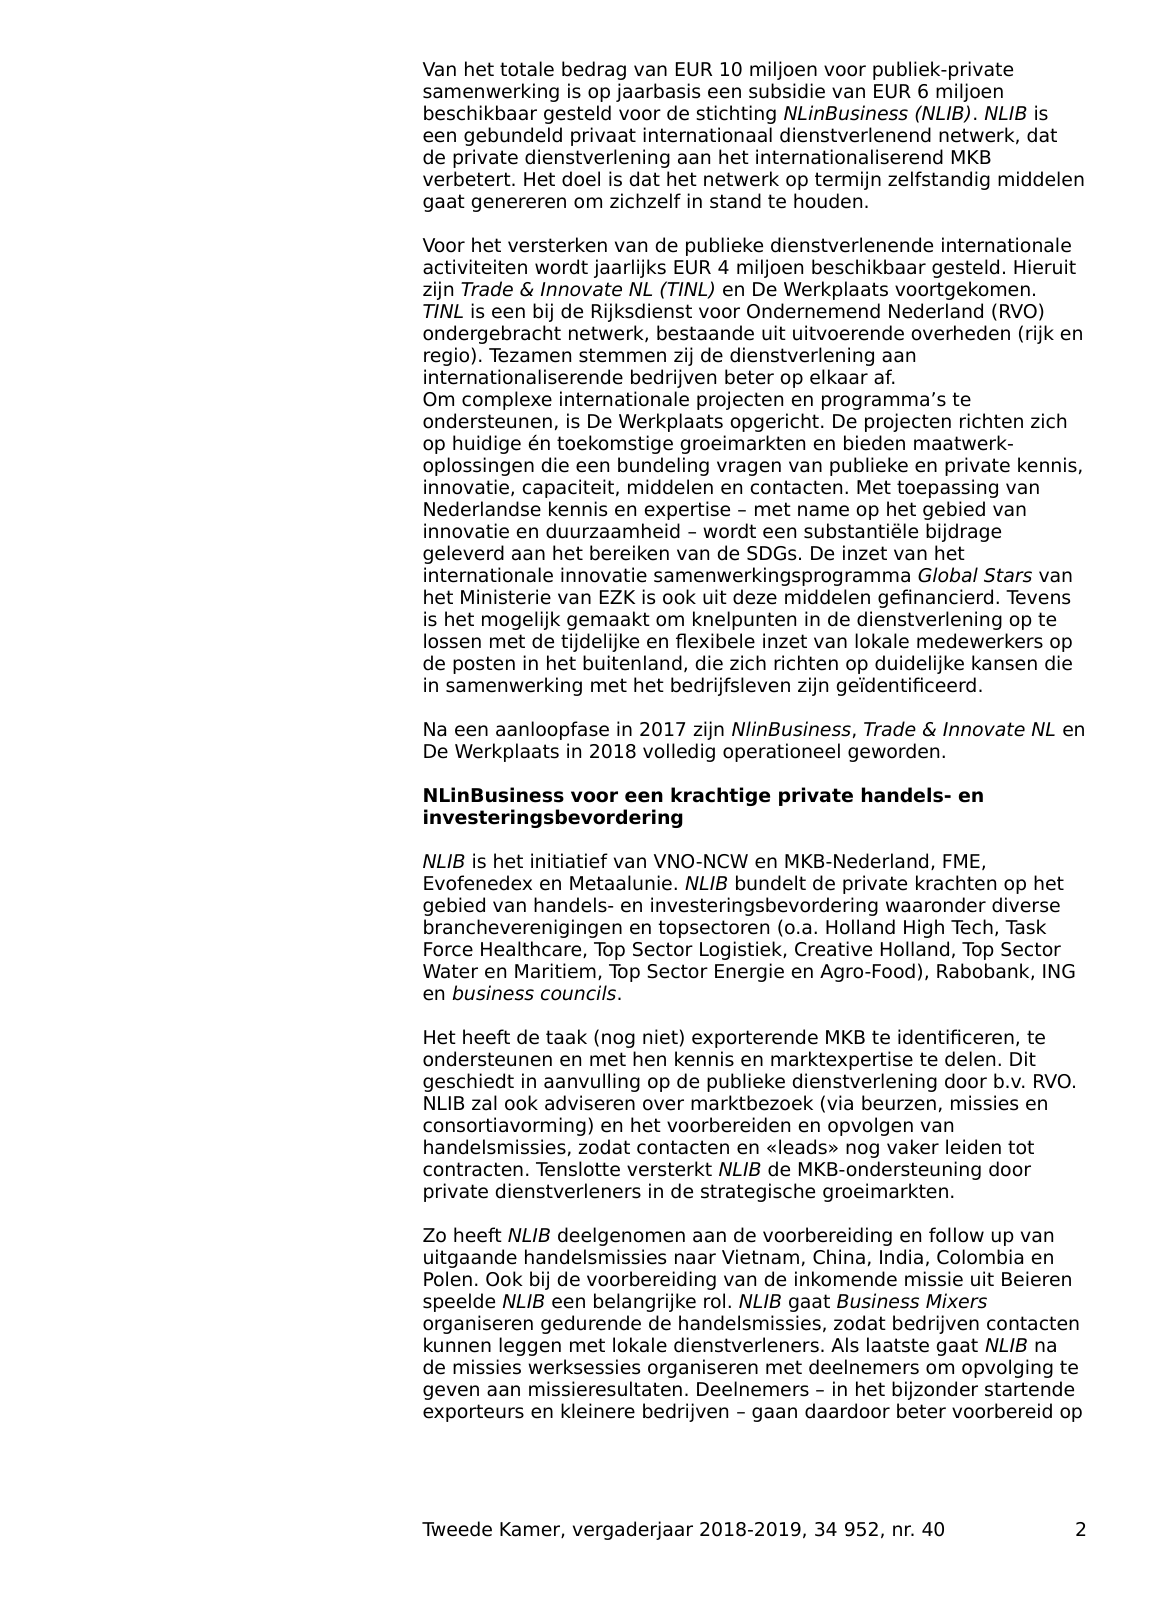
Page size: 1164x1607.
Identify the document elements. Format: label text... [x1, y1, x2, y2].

text Het heeft de taak (nog niet) exporterende MKB te identificeren, te ondersteunen en met hen kennis en marktexpertise te delen. Dit geschiedt in aanvulling op de publieke dienstverlening door b.v. RVO. NLIB zal ook adviseren over marktbezoek (via beurzen, missies en consortiavorming) en het voorbereiden en opvolgen van handelsmissies, zodat contacten en «leads» nog vaker leiden tot contracten. Tenslotte versterkt NLIB de MKB-ondersteuning door private dienstverleners in de strategische groeimarkten. [422, 1027, 1087, 1203]
subtitle NLinBusiness voor een krachtige private handels- en investeringsbevordering [422, 785, 1087, 829]
text Zo heeft NLIB deelgenomen aan de voorbereiding en follow up van uitgaande handelsmissies naar Vietnam, China, India, Colombia en Polen. Ook bij de voorbereiding van de inkomende missie uit Beieren speelde NLIB een belangrijke rol. NLIB gaat Business Mixers organiseren gedurende de handelsmissies, zodat bedrijven contacten kunnen leggen met lokale dienstverleners. Als laatste gaat NLIB na de missies werksessies organiseren met deelnemers om opvolging te geven aan missieresultaten. Deelnemers – in het bijzonder startende exporteurs en kleinere bedrijven – gaan daardoor beter voorbereid op [422, 1225, 1087, 1423]
text NLIB is het initiatief van VNO-NCW en MKB-Nederland, FME, Evofenedex en Metaalunie. NLIB bundelt de private krachten op het gebied van handels- en investeringsbevordering waaronder diverse brancheverenigingen en topsectoren (o.a. Holland High Tech, Task Force Healthcare, Top Sector Logistiek, Creative Holland, Top Sector Water en Maritiem, Top Sector Energie en Agro-Food), Rabobank, ING en business councils. [422, 851, 1087, 1005]
text Voor het versterken van de publieke dienstverlenende internationale activiteiten wordt jaarlijks EUR 4 miljoen beschikbaar gesteld. Hieruit zijn Trade & Innovate NL (TINL) en De Werkplaats voortgekomen. TINL is een bij de Rijksdienst voor Ondernemend Nederland (RVO) ondergebracht netwerk, bestaande uit uitvoerende overheden (rijk en regio). Tezamen stemmen zij de dienstverlening aan internationaliserende bedrijven beter op elkaar af. [422, 235, 1087, 389]
text Na een aanloopfase in 2017 zijn NlinBusiness, Trade & Innovate NL en De Werkplaats in 2018 volledig operationeel geworden. [422, 719, 1087, 763]
text Van het totale bedrag van EUR 10 miljoen voor publiek-private samenwerking is op jaarbasis een subsidie van EUR 6 miljoen beschikbaar gesteld voor de stichting NLinBusiness (NLIB). NLIB is een gebundeld privaat internationaal dienstverlenend netwerk, dat de private dienstverlening aan het internationaliserend MKB verbetert. Het doel is dat het netwerk op termijn zelfstandig middelen gaat genereren om zichzelf in stand te houden. [422, 59, 1087, 213]
text Om complexe internationale projecten en programma’s te ondersteunen, is De Werkplaats opgericht. De projecten richten zich op huidige én toekomstige groeimarkten en bieden maatwerk-oplossingen die een bundeling vragen van publieke en private kennis, innovatie, capaciteit, middelen en contacten. Met toepassing van Nederlandse kennis en expertise – met name op het gebied van innovatie en duurzaamheid – wordt een substantiële bijdrage geleverd aan het bereiken van de SDGs. De inzet van het internationale innovatie samenwerkingsprogramma Global Stars van het Ministerie van EZK is ook uit deze middelen gefinancierd. Tevens is het mogelijk gemaakt om knelpunten in de dienstverlening op te lossen met de tijdelijke en flexibele inzet van lokale medewerkers op de posten in het buitenland, die zich richten op duidelijke kansen die in samenwerking met het bedrijfsleven zijn geïdentificeerd. [422, 389, 1087, 697]
